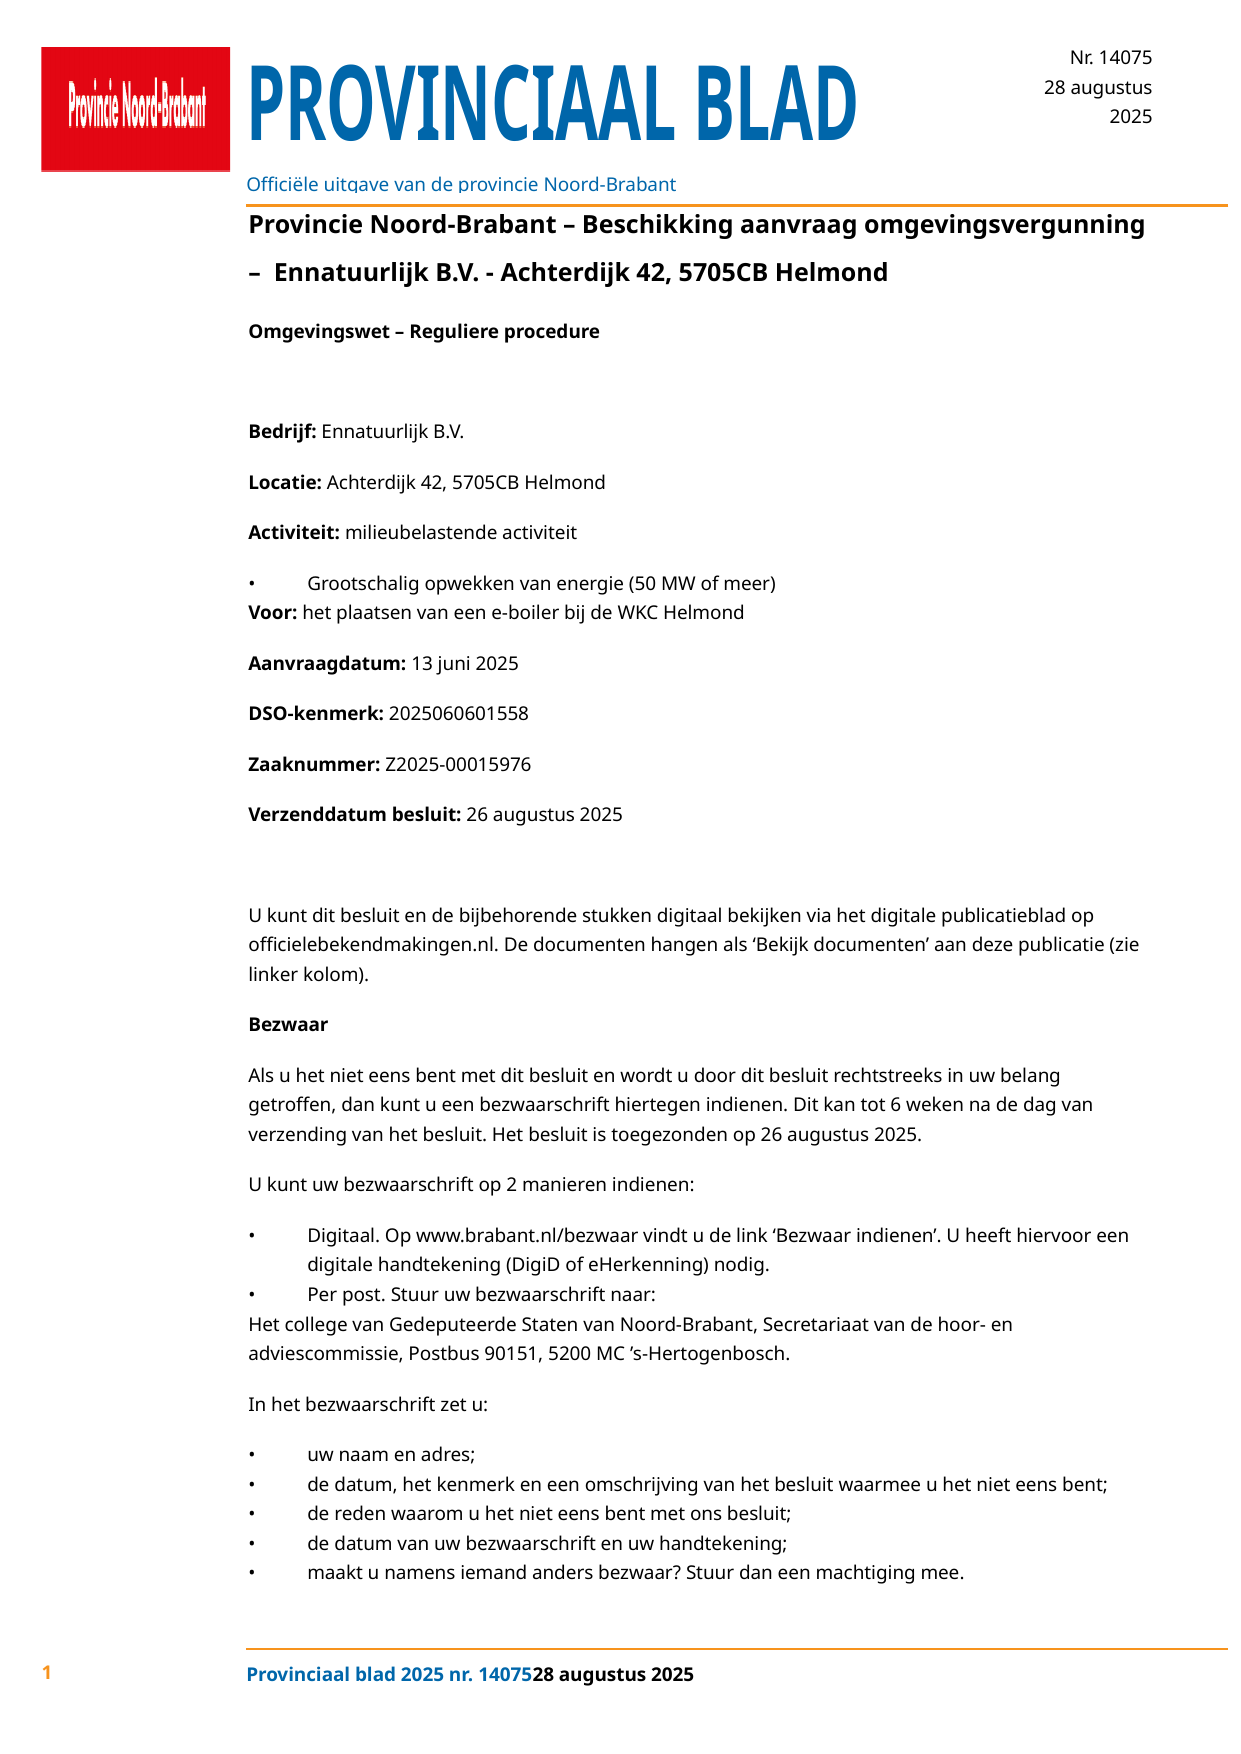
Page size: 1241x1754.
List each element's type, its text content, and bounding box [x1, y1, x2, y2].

text Verzenddatum besluit: 26 augustus 2025 [248, 801, 1152, 827]
text DSO-kenmerk: 2025060601558 [248, 700, 1152, 726]
text Als u het niet eens bent met dit besluit en wordt u door dit besluit rechtstreeks in uw belang getroffen, dan kunt u een bezwaarschrift hiertegen indienen. Dit kan tot 6 weken na de dag van verzending van het besluit. Het besluit is toegezonden op 26 augustus 2025. [248, 1062, 1152, 1147]
list de datum van uw bezwaarschrift en uw handtekening; [248, 1530, 1152, 1556]
text In het bezwaarschrift zet u: [248, 1391, 1152, 1417]
list de datum, het kenmerk en een omschrijving van het besluit waarmee u het niet eens bent; [248, 1471, 1152, 1497]
text Omgevingswet – Reguliere procedure [248, 318, 1152, 344]
text Locatie: Achterdijk 42, 5705CB Helmond [248, 469, 1152, 495]
list Grootschalig opwekken van energie (50 MW of meer) [248, 570, 1152, 596]
text Bezwaar [248, 1012, 1152, 1037]
list Per post. Stuur uw bezwaarschrift naar: [248, 1281, 1152, 1307]
text Zaaknummer: Z2025-00015976 [248, 751, 1152, 777]
text Bedrijf: Ennatuurlijk B.V. [248, 419, 1152, 444]
text Voor: het plaatsen van een e-boiler bij de WKC Helmond [248, 599, 1152, 625]
text Aanvraagdatum: 13 juni 2025 [248, 650, 1152, 676]
list uw naam en adres; [248, 1441, 1152, 1467]
text Het college van Gedeputeerde Staten van Noord-Brabant, Secretariaat van de hoor- en adviescommissie, Postbus 90151, 5200 MC ’s‑Hertogenbosch. [248, 1311, 1152, 1366]
text Provincie Noord-Brabant – Beschikking aanvraag omgevingsvergunning – Ennatuurlijk B.V. - Achterdijk 42, 5705CB Helmond [248, 207, 1152, 288]
list maakt u namens iemand anders bezwaar? Stuur dan een machtiging mee. [248, 1559, 1152, 1585]
list Digitaal. Op www.brabant.nl/bezwaar vindt u de link ‘Bezwaar indienen’. U heeft hiervoor een digitale handtekening (DigiD of eHerkenning) nodig. [248, 1222, 1152, 1277]
text U kunt dit besluit en de bijbehorende stukken digitaal bekijken via het digitale publicatieblad op officielebekendmakingen.nl. De documenten hangen als ‘Bekijk documenten’ aan deze publicatie (zie linker kolom). [248, 902, 1152, 987]
text Activiteit: milieubelastende activiteit [248, 519, 1152, 545]
text U kunt uw bezwaarschrift op 2 manieren indienen: [248, 1172, 1152, 1197]
picture [41, 47, 231, 172]
list de reden waarom u het niet eens bent met ons besluit; [248, 1500, 1152, 1526]
